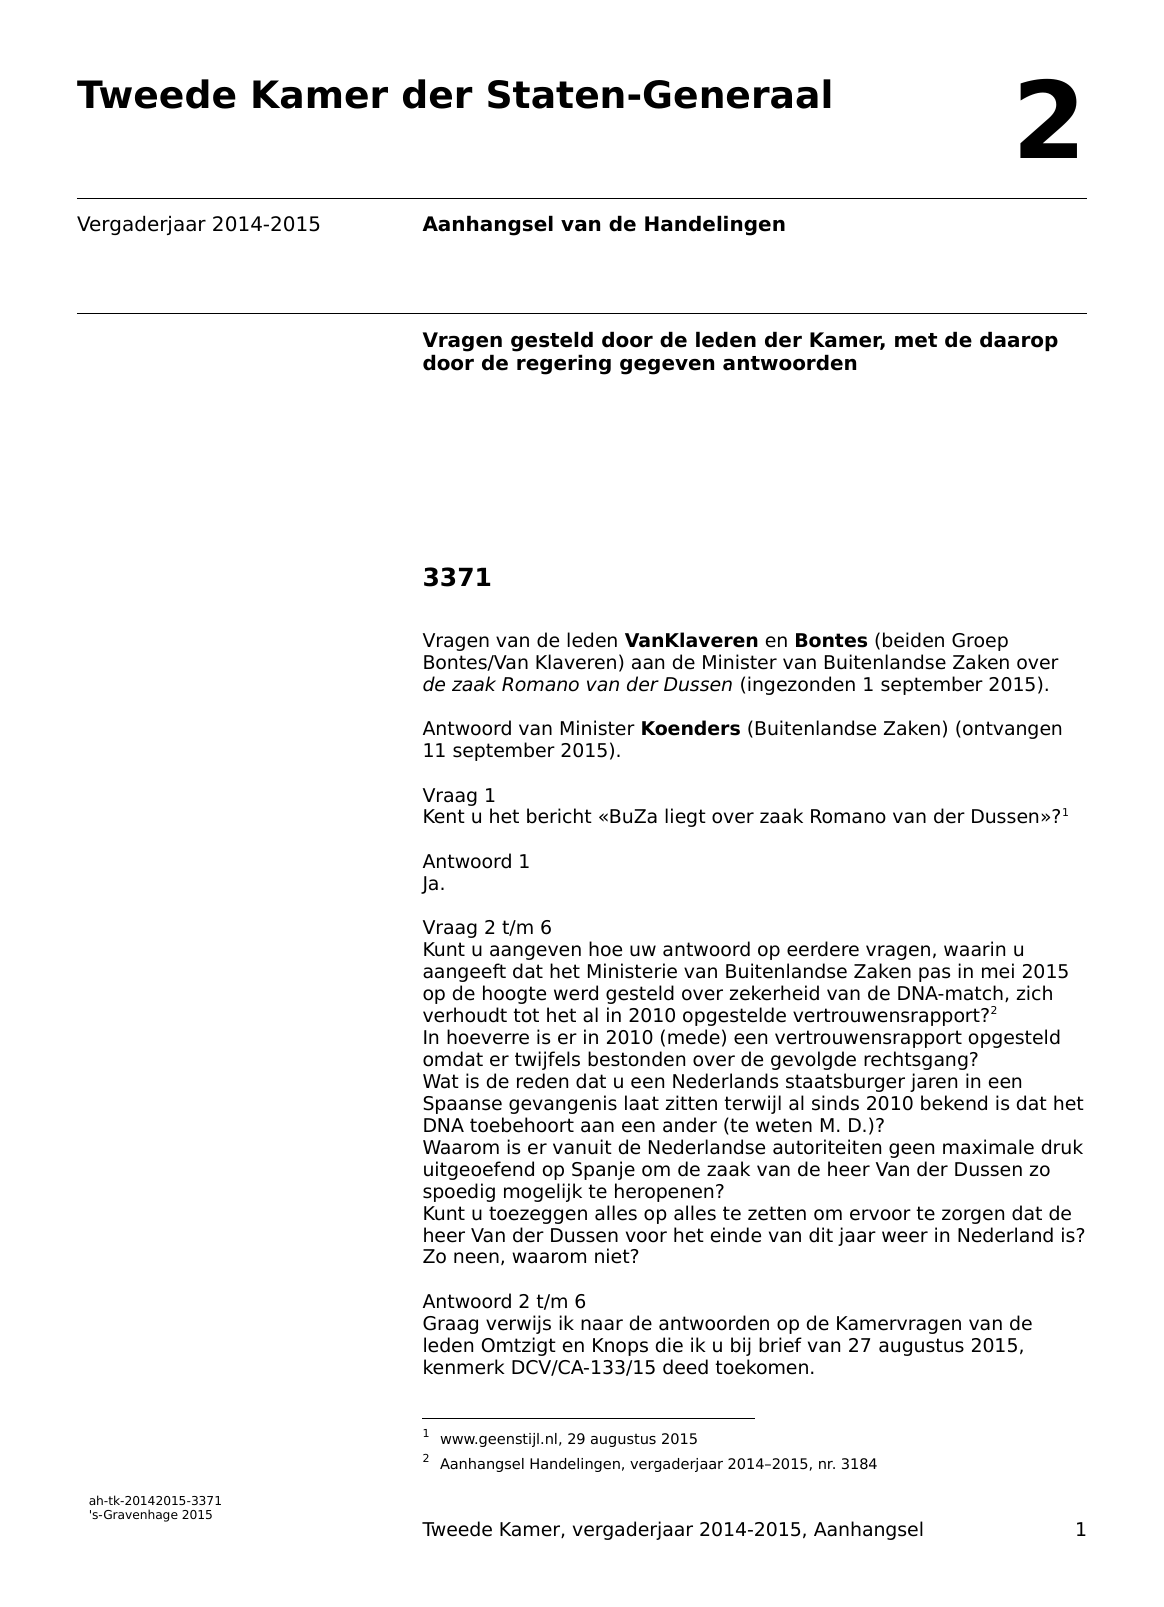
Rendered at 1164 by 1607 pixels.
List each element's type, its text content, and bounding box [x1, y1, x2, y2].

text Wat is de reden dat u een Nederlands staatsburger jaren in een Spaanse gevangenis laat zitten terwijl al sinds 2010 bekend is dat het DNA toebehoort aan een ander (te weten M. D.)? [422, 1071, 1087, 1137]
text Vraag 1 [422, 784, 1087, 806]
table_cell Vragen gesteld door de leden der Kamer, met de daarop door de regering gegeven antwoorden [422, 314, 1087, 375]
text Waarom is er vanuit de Nederlandse autoriteiten geen maximale druk uitgeoefend op Spanje om de zaak van de heer Van der Dussen zo spoedig mogelijk te heropenen? [422, 1137, 1087, 1202]
text Ja. [422, 873, 1087, 894]
table_cell Aanhangsel van de Handelingen [422, 199, 1087, 313]
text In hoeverre is er in 2010 (mede) een vertrouwensrapport opgesteld omdat er twijfels bestonden over de gevolgde rechtsgang? [422, 1027, 1087, 1071]
text Vraag 2 t/m 6 [422, 917, 1087, 939]
text www.geenstijl.nl, 29 augustus 2015 [422, 1427, 1087, 1449]
text Kunt u aangeven hoe uw antwoord op eerdere vragen, waarin u aangeeft dat het Ministerie van Buitenlandse Zaken pas in mei 2015 op de hoogte werd gesteld over zekerheid van de DNA-match, zich verhoudt tot het al in 2010 opgestelde vertrouwensrapport? [422, 939, 1087, 1027]
table_header Tweede Kamer der Staten-Generaal [77, 59, 886, 198]
text 3371 [422, 563, 1087, 592]
text Antwoord van Minister Koenders (Buitenlandse Zaken) (ontvangen 11 september 2015). [422, 718, 1087, 762]
table_cell Vergaderjaar 2014-2015 [77, 199, 422, 313]
text ah-tk-20142015-3371 [88, 1494, 323, 1508]
text 's-Gravenhage 2015 [88, 1508, 323, 1522]
text Graag verwijs ik naar de antwoorden op de Kamervragen van de leden Omtzigt en Knops die ik u bij brief van 27 augustus 2015, kenmerk DCV/CA-133/15 deed toekomen. [422, 1313, 1087, 1378]
text Antwoord 2 t/m 6 [422, 1291, 1087, 1313]
text Kunt u toezeggen alles op alles te zetten om ervoor te zorgen dat de heer Van der Dussen voor het einde van dit jaar weer in Nederland is? Zo neen, waarom niet? [422, 1202, 1087, 1268]
text Vragen van de leden VanKlaveren en Bontes (beiden Groep Bontes/Van Klaveren) aan de Minister van Buitenlandse Zaken over de zaak Romano van der Dussen (ingezonden 1 september 2015). [422, 630, 1087, 696]
table_cell [77, 314, 422, 375]
text Kent u het bericht «BuZa liegt over zaak Romano van der Dussen»? [422, 806, 1087, 828]
text Aanhangsel Handelingen, vergaderjaar 2014–2015, nr. 3184 [422, 1452, 1087, 1474]
table_header 2 [886, 59, 1087, 198]
text Antwoord 1 [422, 851, 1087, 873]
